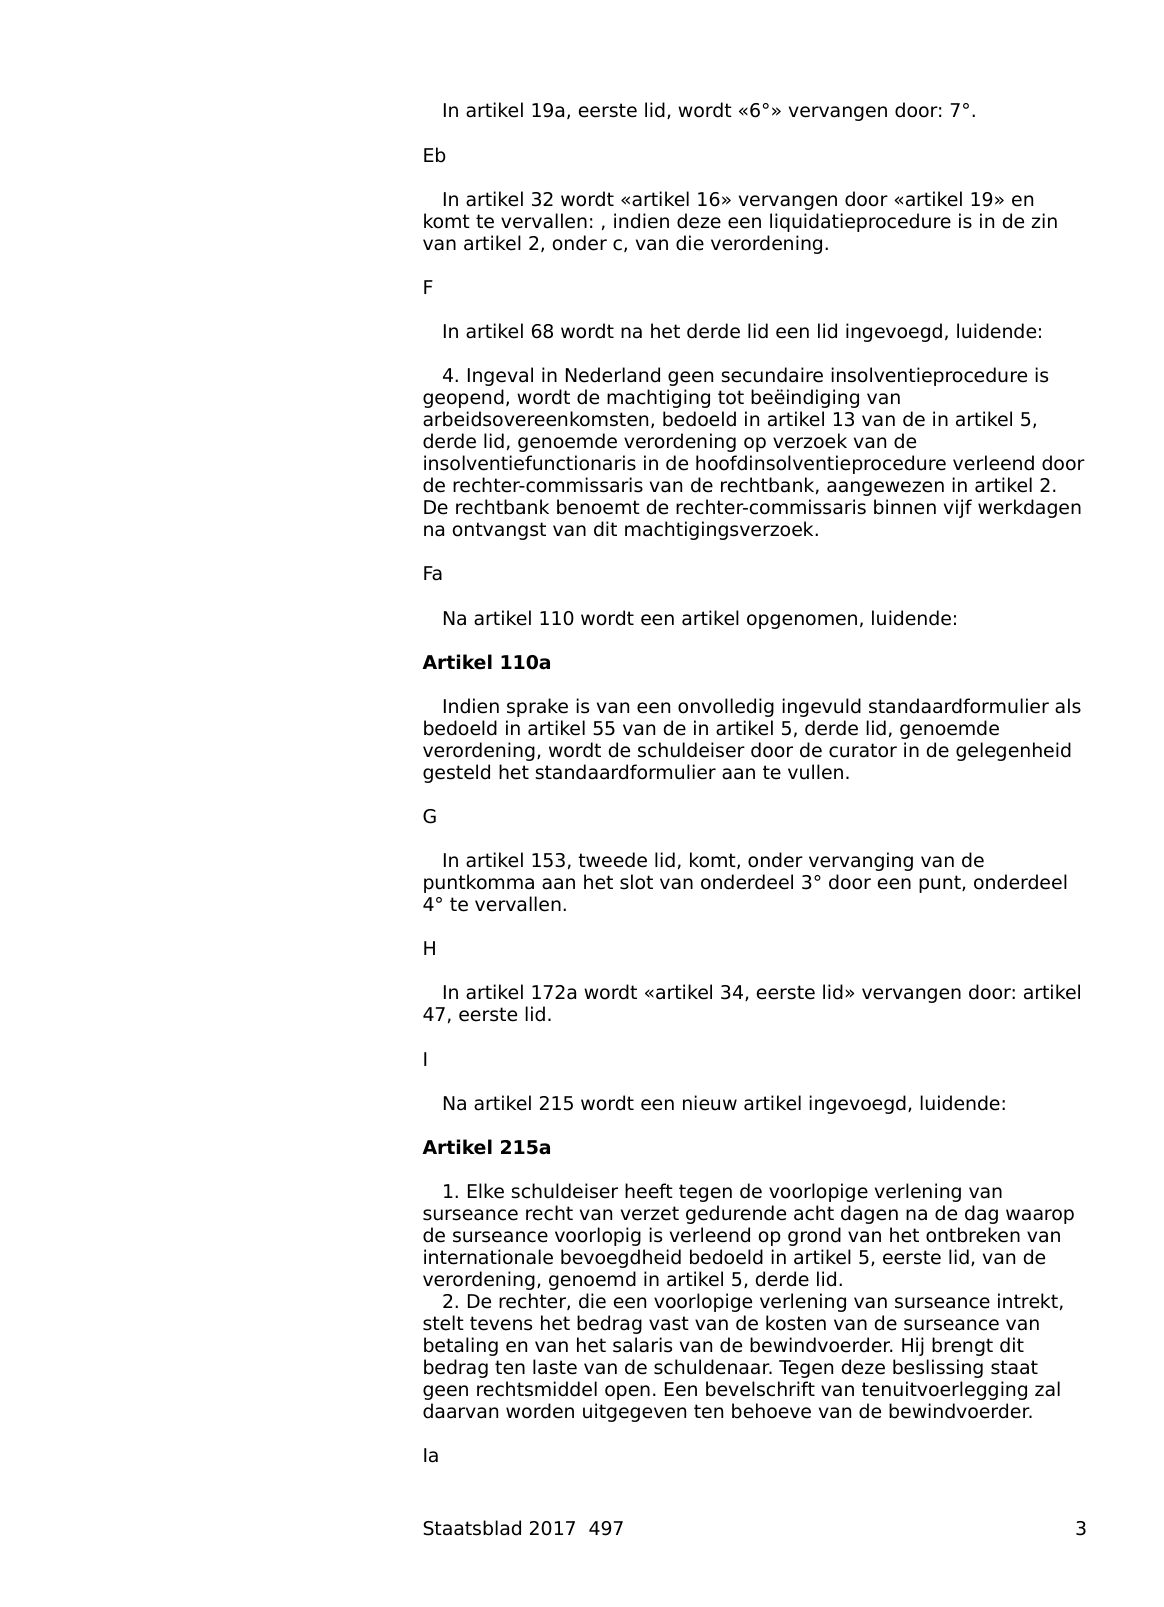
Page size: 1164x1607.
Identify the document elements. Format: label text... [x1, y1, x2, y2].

text In artikel 32 wordt «artikel 16» vervangen door «artikel 19» en komt te vervallen: , indien deze een liquidatieprocedure is in de zin van artikel 2, onder c, van die verordening. [422, 189, 1087, 255]
text H [422, 938, 1087, 960]
text Eb [422, 144, 1087, 167]
text I [422, 1048, 1087, 1070]
text F [422, 277, 1087, 299]
text Ia [422, 1445, 1087, 1467]
subtitle Artikel 110a [422, 652, 1087, 673]
text Na artikel 110 wordt een artikel opgenomen, luidende: [422, 607, 1087, 629]
text Fa [422, 563, 1087, 585]
text Indien sprake is van een onvolledig ingevuld standaardformulier als bedoeld in artikel 55 van de in artikel 5, derde lid, genoemde verordening, wordt de schuldeiser door de curator in de gelegenheid gesteld het standaardformulier aan te vullen. [422, 696, 1087, 784]
text G [422, 806, 1087, 828]
text In artikel 153, tweede lid, komt, onder vervanging van de puntkomma aan het slot van onderdeel 3° door een punt, onderdeel 4° te vervallen. [422, 850, 1087, 916]
subtitle Artikel 215a [422, 1137, 1087, 1159]
text 1. Elke schuldeiser heeft tegen de voorlopige verlening van surseance recht van verzet gedurende acht dagen na de dag waarop de surseance voorlopig is verleend op grond van het ontbreken van internationale bevoegdheid bedoeld in artikel 5, eerste lid, van de verordening, genoemd in artikel 5, derde lid. [422, 1181, 1087, 1291]
text Na artikel 215 wordt een nieuw artikel ingevoegd, luidende: [422, 1093, 1087, 1114]
text In artikel 68 wordt na het derde lid een lid ingevoegd, luidende: [422, 321, 1087, 343]
text In artikel 172a wordt «artikel 34, eerste lid» vervangen door: artikel 47, eerste lid. [422, 982, 1087, 1026]
text In artikel 19a, eerste lid, wordt «6°» vervangen door: 7°. [422, 100, 1087, 122]
text 4. Ingeval in Nederland geen secundaire insolventieprocedure is geopend, wordt de machtiging tot beëindiging van arbeidsovereenkomsten, bedoeld in artikel 13 van de in artikel 5, derde lid, genoemde verordening op verzoek van de insolventiefunctionaris in de hoofdinsolventieprocedure verleend door de rechter-commissaris van de rechtbank, aangewezen in artikel 2. De rechtbank benoemt de rechter-commissaris binnen vijf werkdagen na ontvangst van dit machtigingsverzoek. [422, 365, 1087, 541]
text 2. De rechter, die een voorlopige verlening van surseance intrekt, stelt tevens het bedrag vast van de kosten van de surseance van betaling en van het salaris van de bewindvoerder. Hij brengt dit bedrag ten laste van de schuldenaar. Tegen deze beslissing staat geen rechtsmiddel open. Een bevelschrift van tenuitvoerlegging zal daarvan worden uitgegeven ten behoeve van de bewindvoerder. [422, 1291, 1087, 1423]
